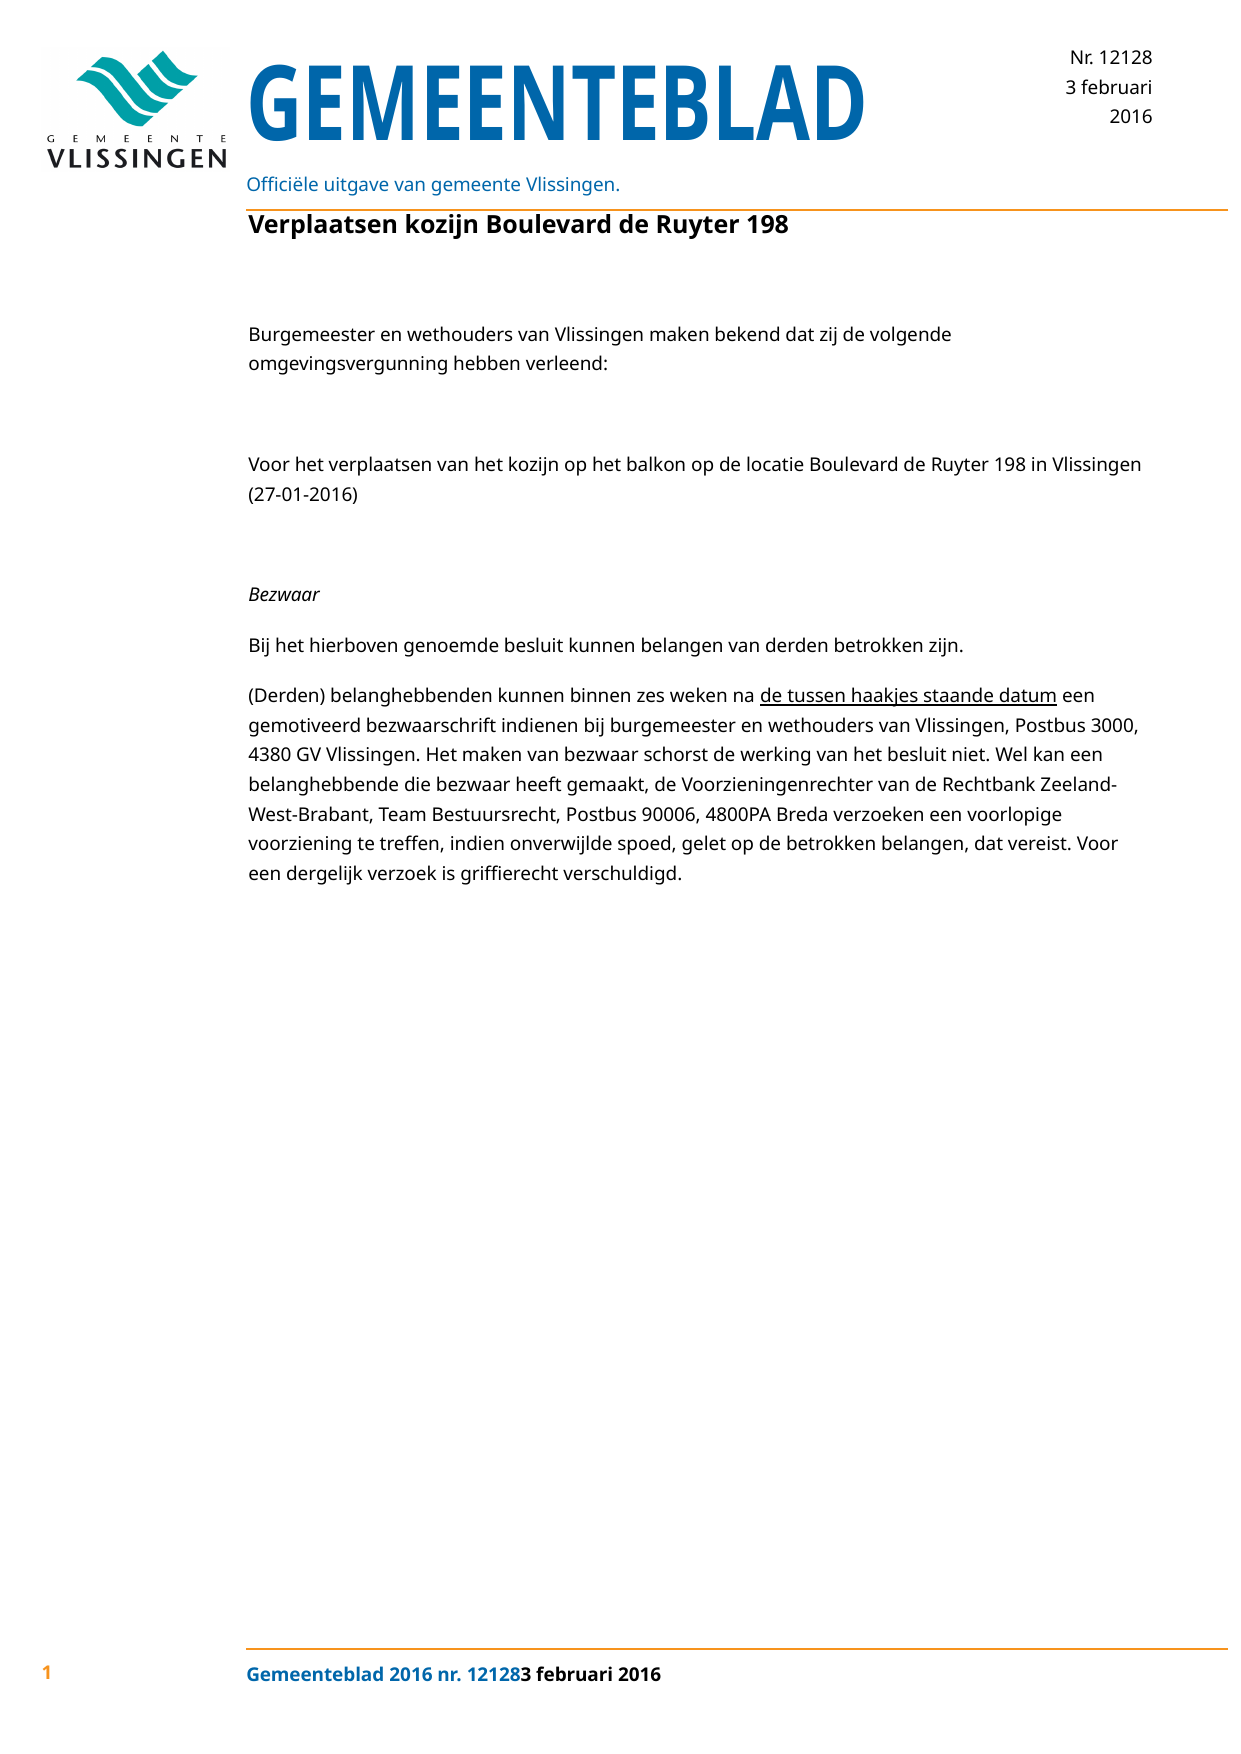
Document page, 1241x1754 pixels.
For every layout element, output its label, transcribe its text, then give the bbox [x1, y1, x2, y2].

text Burgemeester en wethouders van Vlissingen maken bekend dat zij de volgende omgevingsvergunning hebben verleend: [248, 321, 1152, 376]
text Verplaatsen kozijn Boulevard de Ruyter 198 [248, 211, 1152, 241]
text Voor het verplaatsen van het kozijn op het balkon op de locatie Boulevard de Ruyter 198 in Vlissingen (27-01-2016) [248, 451, 1152, 506]
picture [41, 47, 231, 172]
text Bezwaar [248, 582, 1152, 607]
text Bij het hierboven genoemde besluit kunnen belangen van derden betrokken zijn. [248, 632, 1152, 658]
text (Derden) belanghebbenden kunnen binnen zes weken na de tussen haakjes staande datum een gemotiveerd bezwaarschrift indienen bij burgemeester en wethouders van Vlissingen, Postbus 3000, 4380 GV Vlissingen. Het maken van bezwaar schorst de werking van het besluit niet. Wel kan een belanghebbende die bezwaar heeft gemaakt, de Voorzieningenrechter van de Rechtbank Zeeland-West-Brabant, Team Bestuursrecht, Postbus 90006, 4800PA Breda verzoeken een voorlopige voorziening te treffen, indien onverwijlde spoed, gelet op de betrokken belangen, dat vereist. Voor een dergelijk verzoek is griffierecht verschuldigd. [248, 682, 1152, 886]
